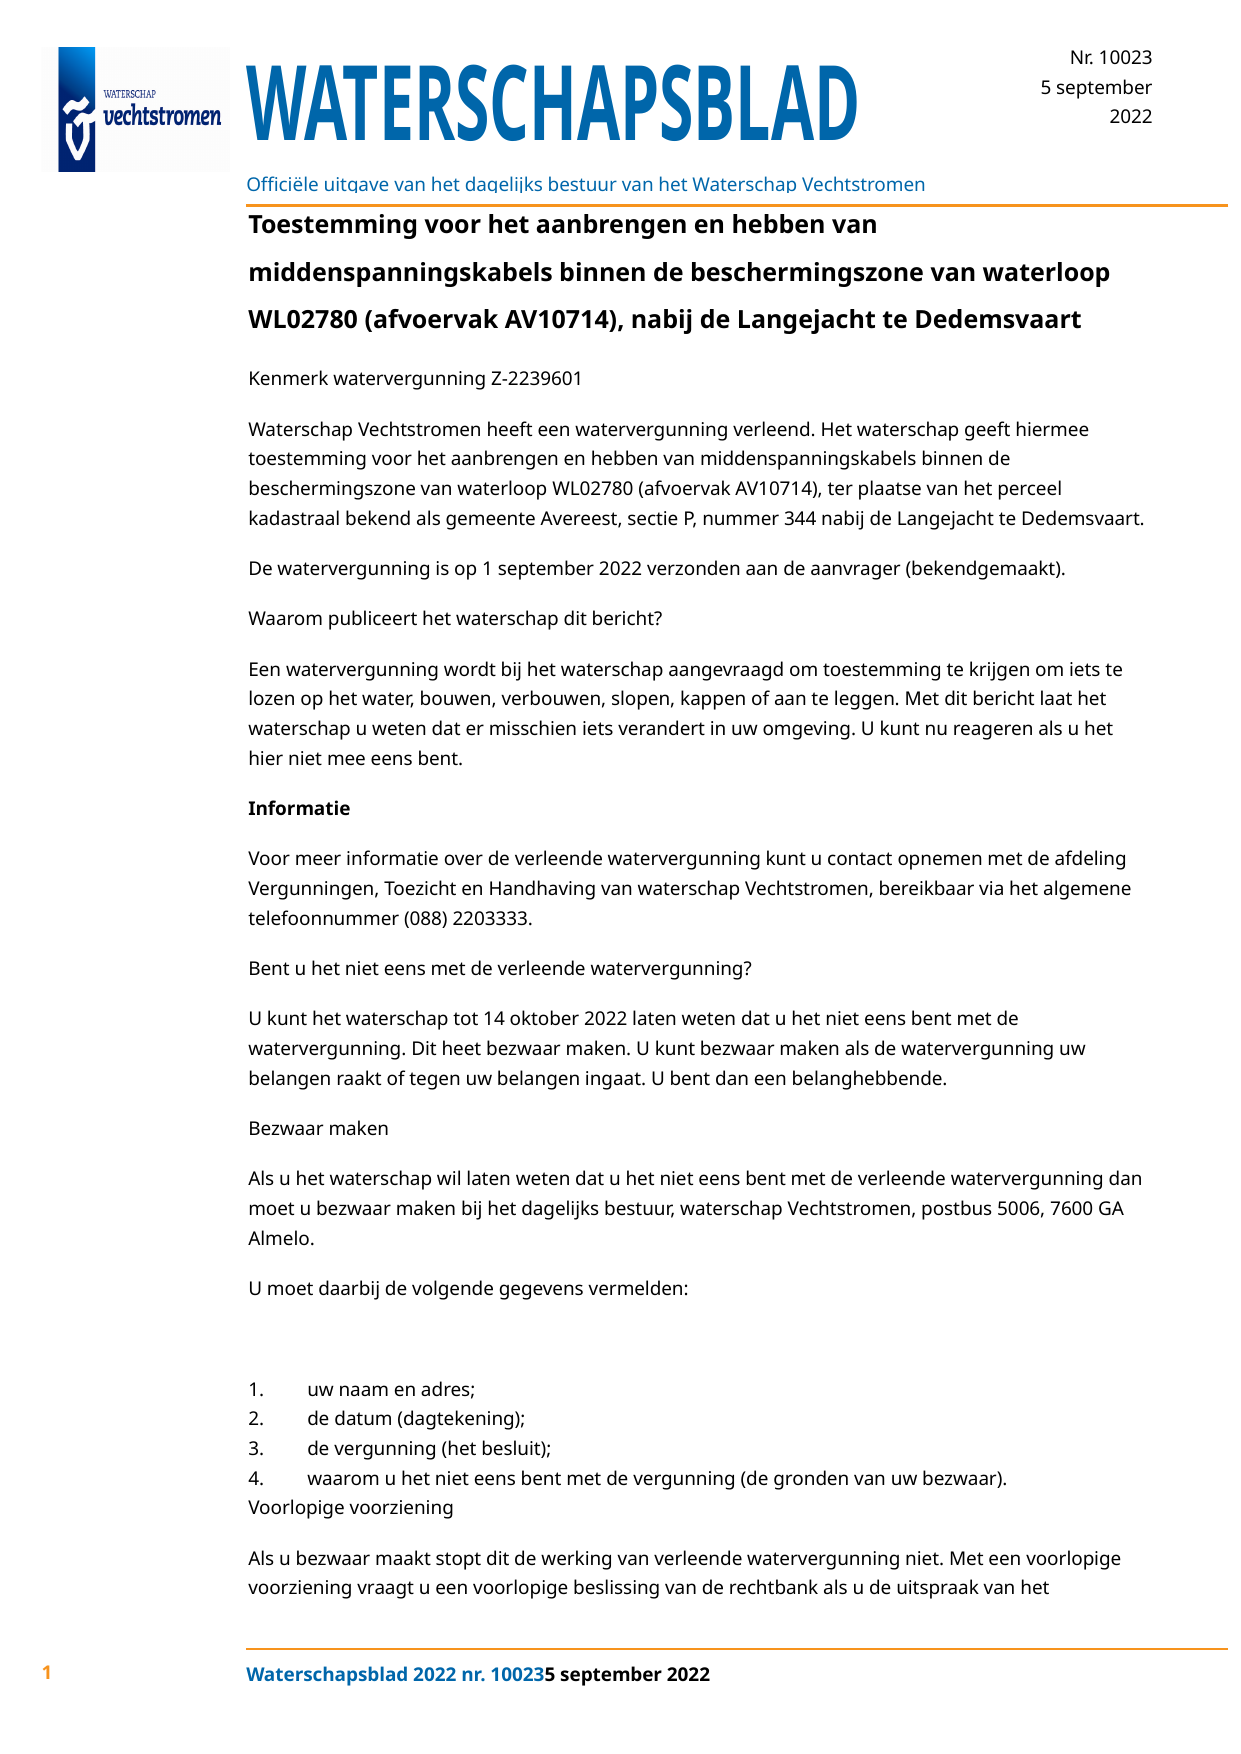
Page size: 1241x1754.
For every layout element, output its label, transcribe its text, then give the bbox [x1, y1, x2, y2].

text U kunt het waterschap tot 14 oktober 2022 laten weten dat u het niet eens bent met de watervergunning. Dit heet bezwaar maken. U kunt bezwaar maken als de watervergunning uw belangen raakt of tegen uw belangen ingaat. U bent dan een belanghebbende. [248, 1006, 1152, 1090]
list de datum (dagtekening); [248, 1406, 1152, 1431]
text Voorlopige voorziening [248, 1494, 1152, 1520]
text De watervergunning is op 1 september 2022 verzonden aan de aanvrager (bekendgemaakt). [248, 555, 1152, 581]
text Waarom publiceert het waterschap dit bericht? [248, 606, 1152, 631]
list uw naam en adres; [248, 1376, 1152, 1402]
text Toestemming voor het aanbrengen en hebben van middenspanningskabels binnen de beschermingszone van waterloop WL02780 (afvoervak AV10714), nabij de Langejacht te Dedemsvaart [248, 207, 1152, 336]
text Kenmerk watervergunning Z-2239601 [248, 366, 1152, 391]
text U moet daarbij de volgende gegevens vermelden: [248, 1275, 1152, 1301]
text Als u het waterschap wil laten weten dat u het niet eens bent met de verleende watervergunning dan moet u bezwaar maken bij het dagelijks bestuur, waterschap Vechtstromen, postbus 5006, 7600 GA Almelo. [248, 1166, 1152, 1250]
text Als u bezwaar maakt stopt dit de werking van verleende watervergunning niet. Met een voorlopige voorziening vraagt u een voorlopige beslissing van de rechtbank als u de uitspraak van het [248, 1545, 1152, 1600]
list waarom u het niet eens bent met de vergunning (de gronden van uw bezwaar). [248, 1465, 1152, 1490]
text Waterschap Vechtstromen heeft een watervergunning verleend. Het waterschap geeft hiermee toestemming voor het aanbrengen en hebben van middenspanningskabels binnen de beschermingszone van waterloop WL02780 (afvoervak AV10714), ter plaatse van het perceel kadastraal bekend als gemeente Avereest, sectie P, nummer 344 nabij de Langejacht te Dedemsvaart. [248, 416, 1152, 530]
text Voor meer informatie over de verleende watervergunning kunt u contact opnemen met de afdeling Vergunningen, Toezicht en Handhaving van waterschap Vechtstromen, bereikbaar via het algemene telefoonnummer (088) 2203333. [248, 846, 1152, 930]
text Informatie [248, 795, 1152, 821]
text Bent u het niet eens met de verleende watervergunning? [248, 955, 1152, 981]
text Een watervergunning wordt bij het waterschap aangevraagd om toestemming te krijgen om iets te lozen op het water, bouwen, verbouwen, slopen, kappen of aan te leggen. Met dit bericht laat het waterschap u weten dat er misschien iets verandert in uw omgeving. U kunt nu reageren als u het hier niet mee eens bent. [248, 656, 1152, 770]
list de vergunning (het besluit); [248, 1435, 1152, 1461]
picture [41, 47, 231, 172]
text Bezwaar maken [248, 1115, 1152, 1141]
